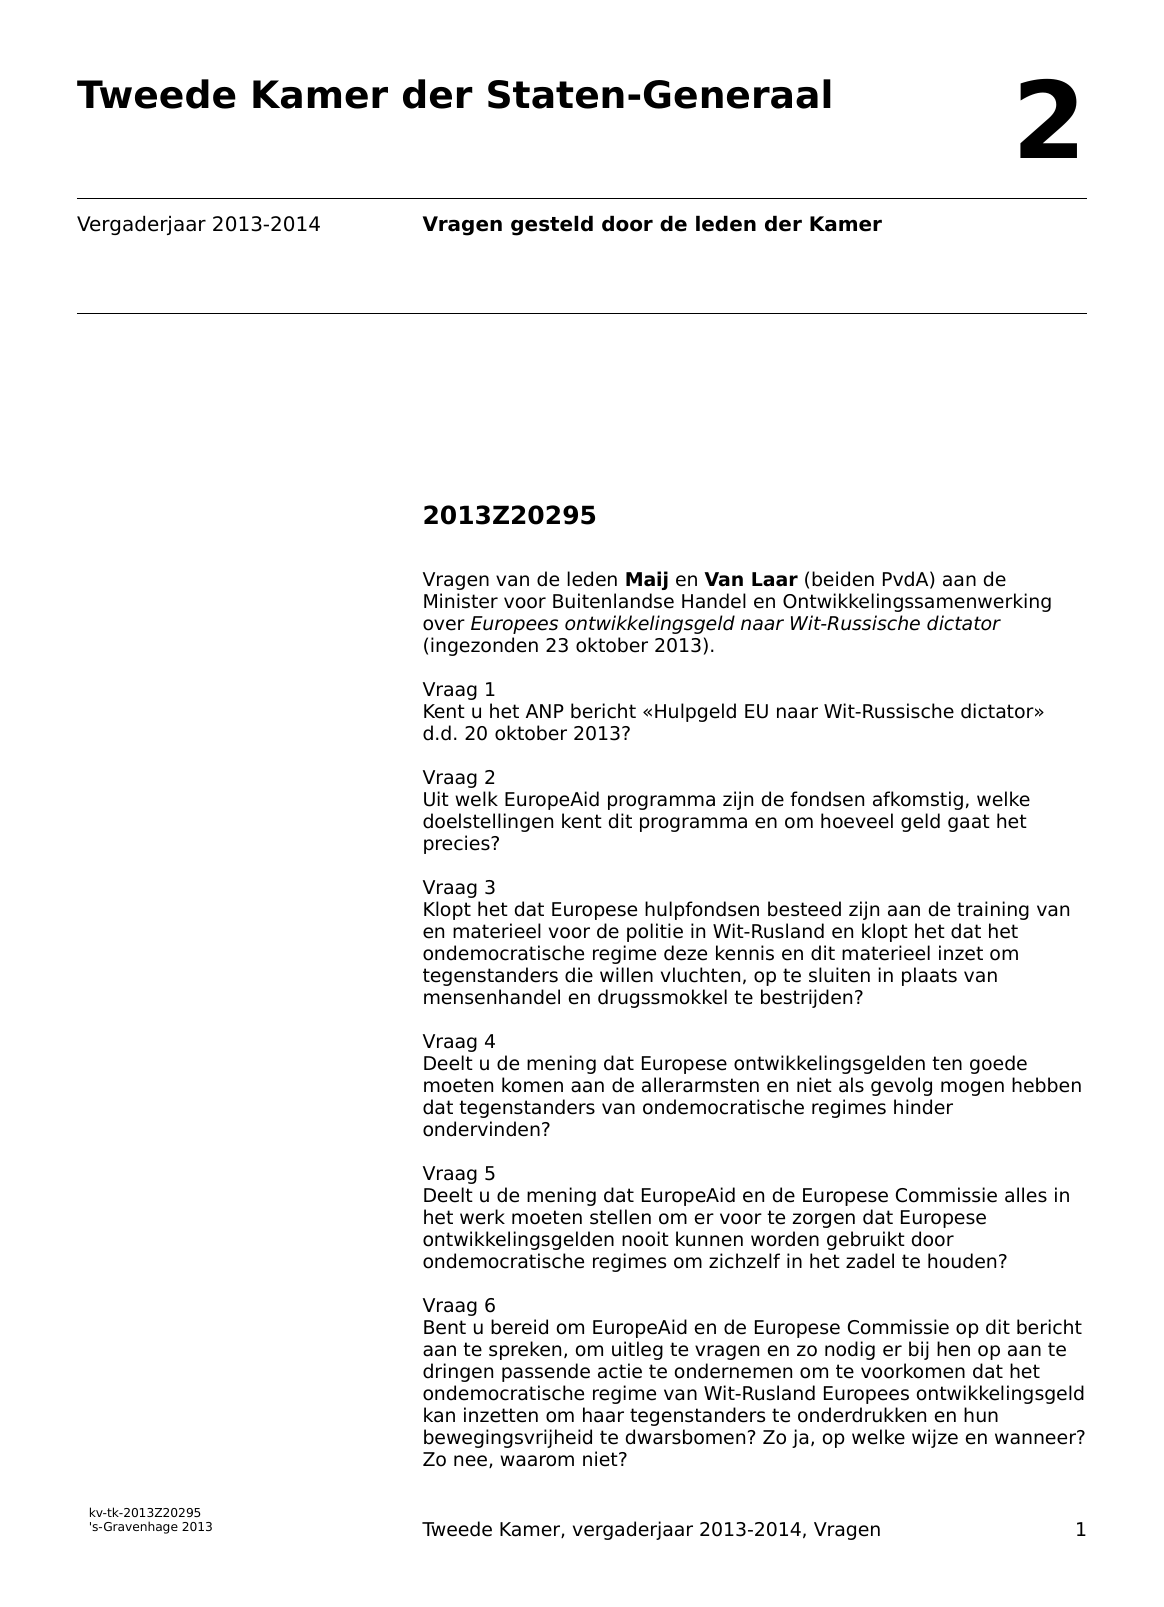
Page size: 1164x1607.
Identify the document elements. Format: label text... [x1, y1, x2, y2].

table_cell Vragen gesteld door de leden der Kamer [422, 199, 1087, 313]
text Vraag 1 [422, 679, 1087, 701]
text Klopt het dat Europese hulpfondsen besteed zijn aan de training van en materieel voor de politie in Wit-Rusland en klopt het dat het ondemocratische regime deze kennis en dit materieel inzet om tegenstanders die willen vluchten, op te sluiten in plaats van mensenhandel en drugssmokkel te bestrijden? [422, 899, 1087, 1009]
text Vraag 6 [422, 1295, 1087, 1317]
text Vraag 5 [422, 1163, 1087, 1185]
text Vraag 4 [422, 1031, 1087, 1053]
text Kent u het ANP bericht «Hulpgeld EU naar Wit-Russische dictator» d.d. 20 oktober 2013? [422, 701, 1087, 745]
table_cell Vergaderjaar 2013-2014 [77, 199, 422, 313]
text Vragen van de leden Maij en Van Laar (beiden PvdA) aan de Minister voor Buitenlandse Handel en Ontwikkelingssamenwerking over Europees ontwikkelingsgeld naar Wit-Russische dictator (ingezonden 23 oktober 2013). [422, 569, 1087, 657]
text 's-Gravenhage 2013 [88, 1520, 323, 1534]
text Vraag 2 [422, 767, 1087, 789]
text Deelt u de mening dat EuropeAid en de Europese Commissie alles in het werk moeten stellen om er voor te zorgen dat Europese ontwikkelingsgelden nooit kunnen worden gebruikt door ondemocratische regimes om zichzelf in het zadel te houden? [422, 1185, 1087, 1273]
table_header 2 [886, 59, 1087, 198]
text Uit welk EuropeAid programma zijn de fondsen afkomstig, welke doelstellingen kent dit programma en om hoeveel geld gaat het precies? [422, 789, 1087, 855]
text 2013Z20295 [422, 501, 1087, 531]
text Deelt u de mening dat Europese ontwikkelingsgelden ten goede moeten komen aan de allerarmsten en niet als gevolg mogen hebben dat tegenstanders van ondemocratische regimes hinder ondervinden? [422, 1053, 1087, 1141]
text kv-tk-2013Z20295 [88, 1506, 323, 1520]
text Bent u bereid om EuropeAid en de Europese Commissie op dit bericht aan te spreken, om uitleg te vragen en zo nodig er bij hen op aan te dringen passende actie te ondernemen om te voorkomen dat het ondemocratische regime van Wit-Rusland Europees ontwikkelingsgeld kan inzetten om haar tegenstanders te onderdrukken en hun bewegingsvrijheid te dwarsbomen? Zo ja, op welke wijze en wanneer? Zo nee, waarom niet? [422, 1317, 1087, 1471]
text Vraag 3 [422, 877, 1087, 899]
table_header Tweede Kamer der Staten-Generaal [77, 59, 886, 198]
